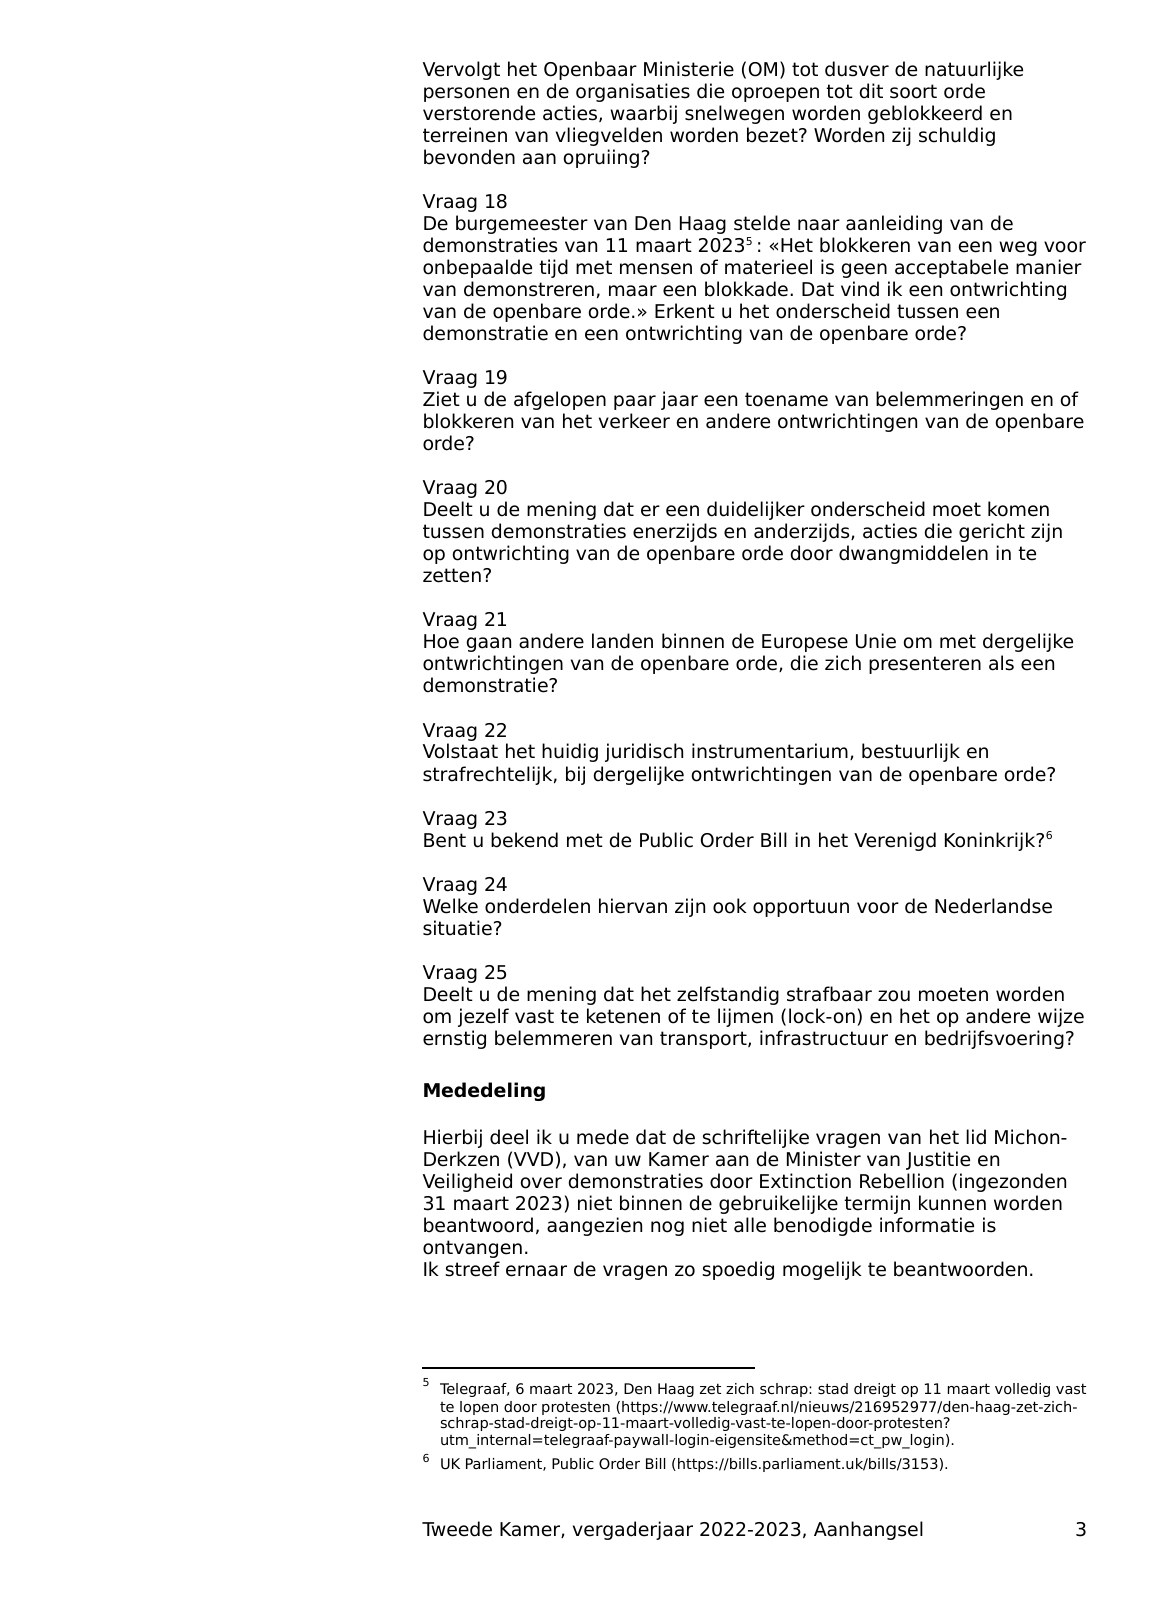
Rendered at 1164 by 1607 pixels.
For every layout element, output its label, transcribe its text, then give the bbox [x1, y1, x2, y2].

text Vraag 19 [422, 367, 1087, 389]
text Vraag 18 [422, 191, 1087, 213]
text UK Parliament, Public Order Bill (https://bills.parliament.uk/bills/3153). [422, 1452, 1087, 1474]
text Ik streef ernaar de vragen zo spoedig mogelijk te beantwoorden. [422, 1259, 1087, 1281]
text Vraag 24 [422, 874, 1087, 896]
text Vervolgt het Openbaar Ministerie (OM) tot dusver de natuurlijke personen en de organisaties die oproepen tot dit soort orde verstorende acties, waarbij snelwegen worden geblokkeerd en terreinen van vliegvelden worden bezet? Worden zij schuldig bevonden aan opruiing? [422, 59, 1087, 169]
text Vraag 20 [422, 477, 1087, 499]
text Vraag 21 [422, 609, 1087, 631]
text Vraag 23 [422, 808, 1087, 829]
text Volstaat het huidig juridisch instrumentarium, bestuurlijk en strafrechtelijk, bij dergelijke ontwrichtingen van de openbare orde? [422, 741, 1087, 785]
text Deelt u de mening dat er een duidelijker onderscheid moet komen tussen demonstraties enerzijds en anderzijds, acties die gericht zijn op ontwrichting van de openbare orde door dwangmiddelen in te zetten? [422, 499, 1087, 587]
text Hierbij deel ik u mede dat de schriftelijke vragen van het lid Michon-Derkzen (VVD), van uw Kamer aan de Minister van Justitie en Veiligheid over demonstraties door Extinction Rebellion (ingezonden 31 maart 2023) niet binnen de gebruikelijke termijn kunnen worden beantwoord, aangezien nog niet alle benodigde informatie is ontvangen. [422, 1127, 1087, 1259]
text Vraag 25 [422, 962, 1087, 984]
text Welke onderdelen hiervan zijn ook opportuun voor de Nederlandse situatie? [422, 896, 1087, 940]
text Bent u bekend met de Public Order Bill in het Verenigd Koninkrijk? [422, 829, 1087, 852]
text Hoe gaan andere landen binnen de Europese Unie om met dergelijke ontwrichtingen van de openbare orde, die zich presenteren als een demonstratie? [422, 631, 1087, 697]
subtitle Mededeling [422, 1080, 1087, 1102]
text De burgemeester van Den Haag stelde naar aanleiding van de demonstraties van 11 maart 2023: «Het blokkeren van een weg voor onbepaalde tijd met mensen of materieel is geen acceptabele manier van demonstreren, maar een blokkade. Dat vind ik een ontwrichting van de openbare orde.» Erkent u het onderscheid tussen een demonstratie en een ontwrichting van de openbare orde? [422, 213, 1087, 345]
text Telegraaf, 6 maart 2023, Den Haag zet zich schrap: stad dreigt op 11 maart volledig vast te lopen door protesten (https://www.telegraaf.nl/nieuws/216952977/den-haag-zet-zich-schrap-stad-dreigt-op-11-maart-volledig-vast-te-lopen-door-protesten?utm_internal=telegraaf-paywall-login-eigensite&method=ct_pw_login). [422, 1377, 1087, 1449]
text Deelt u de mening dat het zelfstandig strafbaar zou moeten worden om jezelf vast te ketenen of te lijmen (lock-on) en het op andere wijze ernstig belemmeren van transport, infrastructuur en bedrijfsvoering? [422, 984, 1087, 1050]
text Ziet u de afgelopen paar jaar een toename van belemmeringen en of blokkeren van het verkeer en andere ontwrichtingen van de openbare orde? [422, 389, 1087, 455]
text Vraag 22 [422, 719, 1087, 741]
